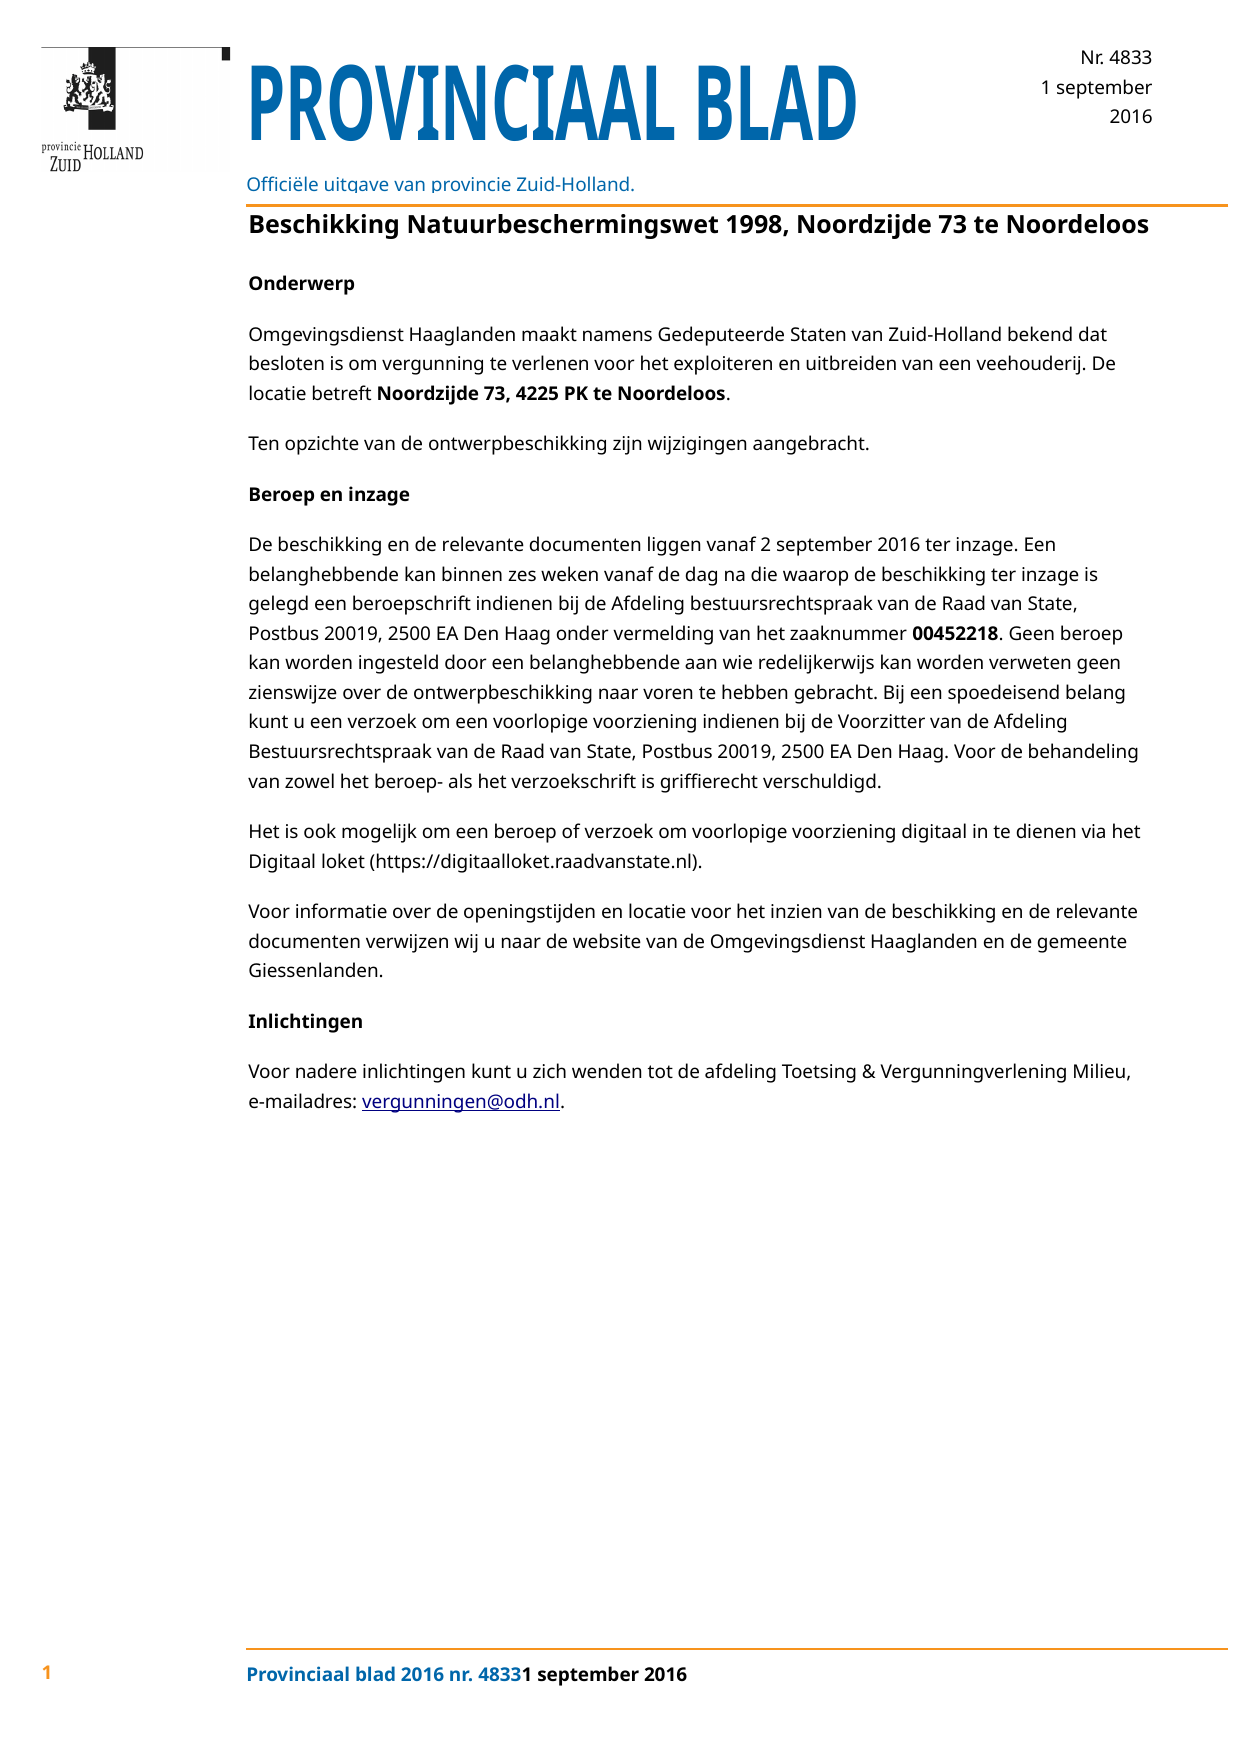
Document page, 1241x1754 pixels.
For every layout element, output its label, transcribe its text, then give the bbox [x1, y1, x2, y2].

text Voor nadere inlichtingen kunt u zich wenden tot de afdeling Toetsing & Vergunningverlening Milieu, e-mailadres: vergunningen@odh.nl. [248, 1058, 1152, 1113]
text Onderwerp [248, 270, 1152, 296]
text Beroep en inzage [248, 481, 1152, 506]
text Ten opzichte van de ontwerpbeschikking zijn wijzigingen aangebracht. [248, 430, 1152, 456]
text Omgevingsdienst Haaglanden maakt namens Gedeputeerde Staten van Zuid-Holland bekend dat besloten is om vergunning te verlenen voor het exploiteren en uitbreiden van een veehouderij. De locatie betreft Noordzijde 73, 4225 PK te Noordeloos. [248, 321, 1152, 406]
text Voor informatie over de openingstijden en locatie voor het inzien van de beschikking en de relevante documenten verwijzen wij u naar de website van de Omgevingsdienst Haaglanden en de gemeente Giessenlanden. [248, 898, 1152, 983]
picture [41, 47, 231, 172]
text Beschikking Natuurbeschermingswet 1998, Noordzijde 73 te Noordeloos [248, 207, 1152, 241]
text De beschikking en de relevante documenten liggen vanaf 2 september 2016 ter inzage. Een belanghebbende kan binnen zes weken vanaf de dag na die waarop de beschikking ter inzage is gelegd een beroepschrift indienen bij de Afdeling bestuursrechtspraak van de Raad van State, Postbus 20019, 2500 EA Den Haag onder vermelding van het zaaknummer 00452218. Geen beroep kan worden ingesteld door een belanghebbende aan wie redelijkerwijs kan worden verweten geen zienswijze over de ontwerpbeschikking naar voren te hebben gebracht. Bij een spoedeisend belang kunt u een verzoek om een voorlopige voorziening indienen bij de Voorzitter van de Afdeling Bestuursrechtspraak van de Raad van State, Postbus 20019, 2500 EA Den Haag. Voor de behandeling van zowel het beroep- als het verzoekschrift is griffierecht verschuldigd. [248, 531, 1152, 793]
text Inlichtingen [248, 1008, 1152, 1033]
text Het is ook mogelijk om een beroep of verzoek om voorlopige voorziening digitaal in te dienen via het Digitaal loket (https://digitaalloket.raadvanstate.nl). [248, 818, 1152, 873]
